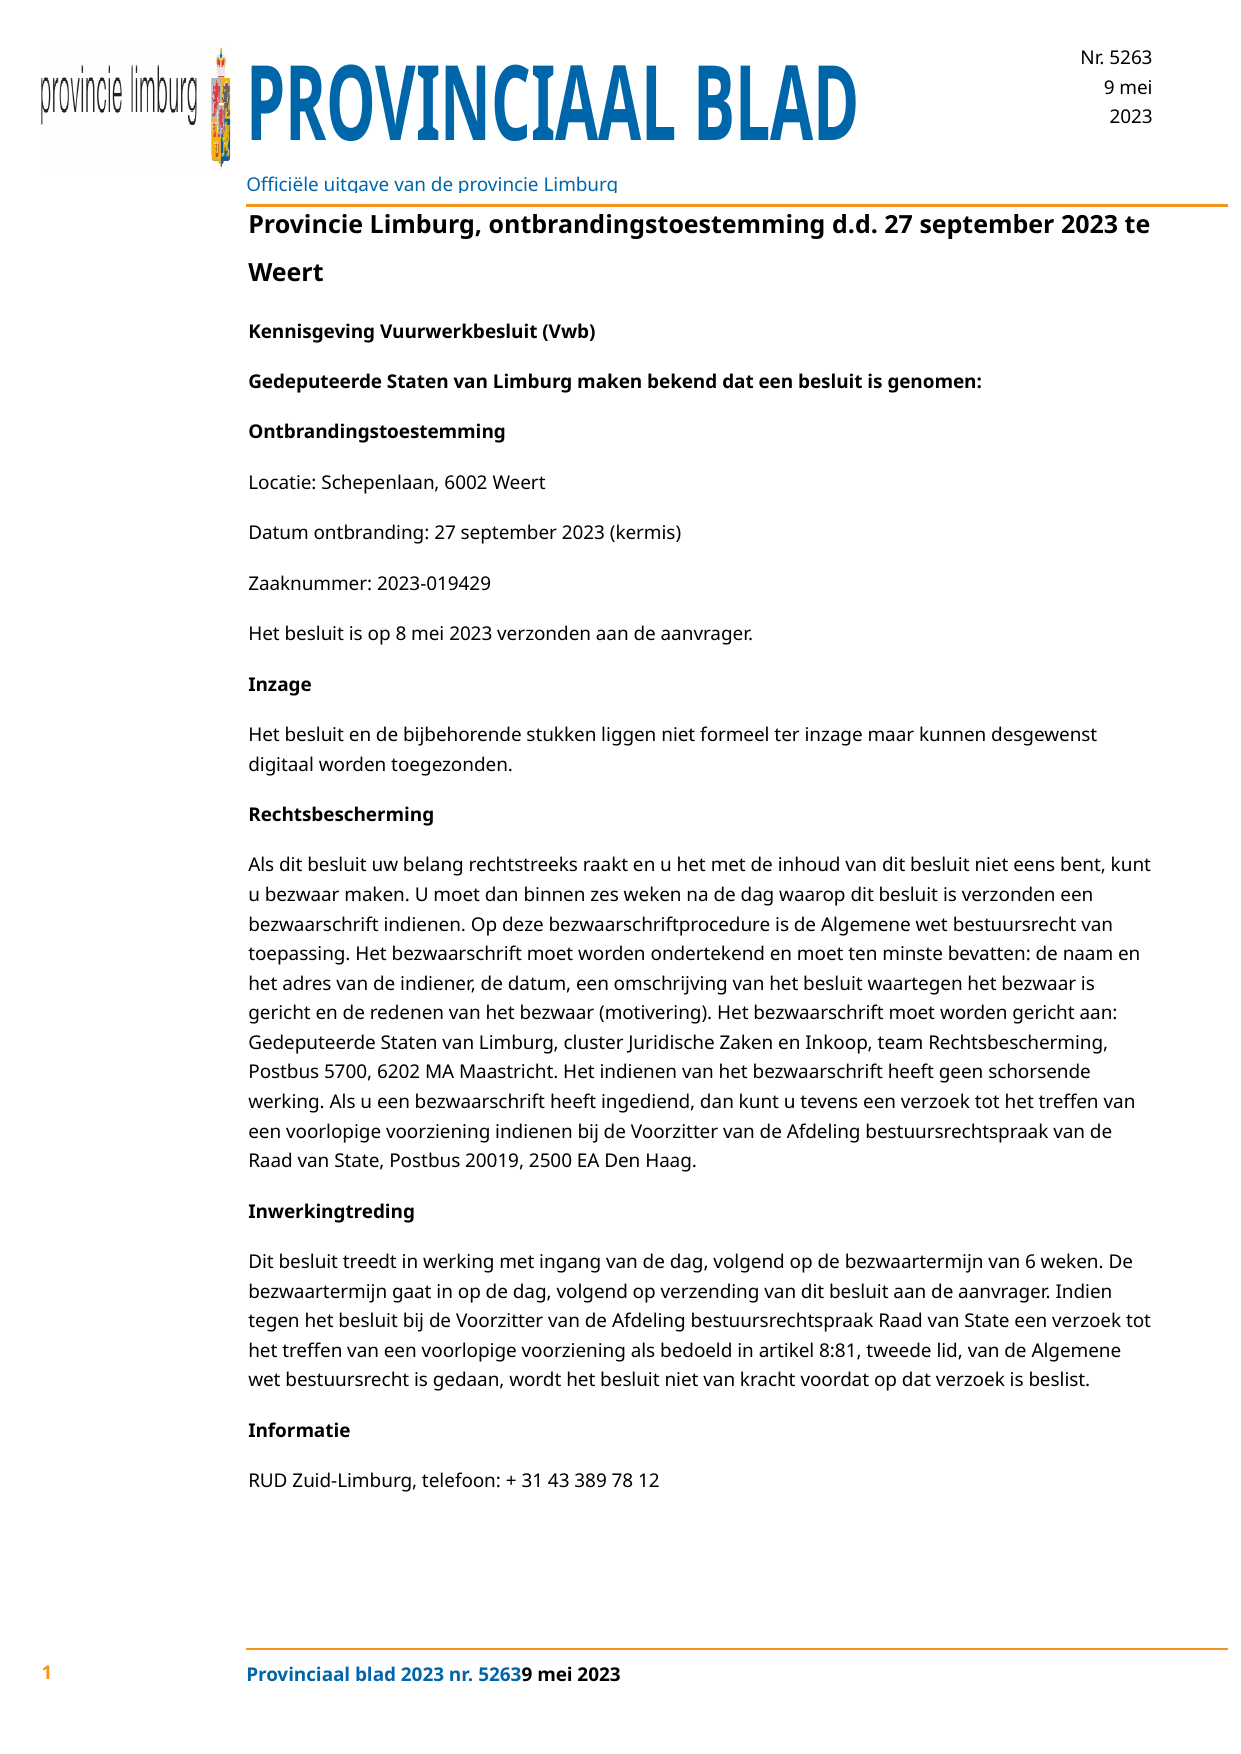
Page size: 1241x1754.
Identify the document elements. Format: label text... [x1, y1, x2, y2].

text Ontbrandingstoestemming [248, 419, 1152, 444]
text Inwerkingtreding [248, 1198, 1152, 1224]
text Rechtsbescherming [248, 801, 1152, 827]
picture [41, 47, 231, 172]
text Zaaknummer: 2023-019429 [248, 570, 1152, 596]
text Als dit besluit uw belang rechtstreeks raakt en u het met de inhoud van dit besluit niet eens bent, kunt u bezwaar maken. U moet dan binnen zes weken na de dag waarop dit besluit is verzonden een bezwaarschrift indienen. Op deze bezwaarschriftprocedure is de Algemene wet bestuursrecht van toepassing. Het bezwaarschrift moet worden ondertekend en moet ten minste bevatten: de naam en het adres van de indiener, de datum, een omschrijving van het besluit waartegen het bezwaar is gericht en de redenen van het bezwaar (motivering). Het bezwaarschrift moet worden gericht aan: Gedeputeerde Staten van Limburg, cluster Juridische Zaken en Inkoop, team Rechtsbescherming, Postbus 5700, 6202 MA Maastricht. Het indienen van het bezwaarschrift heeft geen schorsende werking. Als u een bezwaarschrift heeft ingediend, dan kunt u tevens een verzoek tot het treffen van een voorlopige voorziening indienen bij de Voorzitter van de Afdeling bestuursrechtspraak van de Raad van State, Postbus 20019, 2500 EA Den Haag. [248, 852, 1152, 1173]
text Gedeputeerde Staten van Limburg maken bekend dat een besluit is genomen: [248, 368, 1152, 394]
text Provincie Limburg, ontbrandingstoestemming d.d. 27 september 2023 te Weert [248, 207, 1152, 288]
text RUD Zuid-Limburg, telefoon: + 31 43 389 78 12 [248, 1467, 1152, 1493]
text Het besluit is op 8 mei 2023 verzonden aan de aanvrager. [248, 620, 1152, 646]
text Locatie: Schepenlaan, 6002 Weert [248, 469, 1152, 495]
text Dit besluit treedt in werking met ingang van de dag, volgend op de bezwaartermijn van 6 weken. De bezwaartermijn gaat in op de dag, volgend op verzending van dit besluit aan de aanvrager. Indien tegen het besluit bij de Voorzitter van de Afdeling bestuursrechtspraak Raad van State een verzoek tot het treffen van een voorlopige voorziening als bedoeld in artikel 8:81, tweede lid, van de Algemene wet bestuursrecht is gedaan, wordt het besluit niet van kracht voordat op dat verzoek is beslist. [248, 1248, 1152, 1392]
text Kennisgeving Vuurwerkbesluit (Vwb) [248, 318, 1152, 344]
text Informatie [248, 1417, 1152, 1443]
text Inzage [248, 671, 1152, 697]
text Datum ontbranding: 27 september 2023 (kermis) [248, 519, 1152, 545]
text Het besluit en de bijbehorende stukken liggen niet formeel ter inzage maar kunnen desgewenst digitaal worden toegezonden. [248, 721, 1152, 777]
